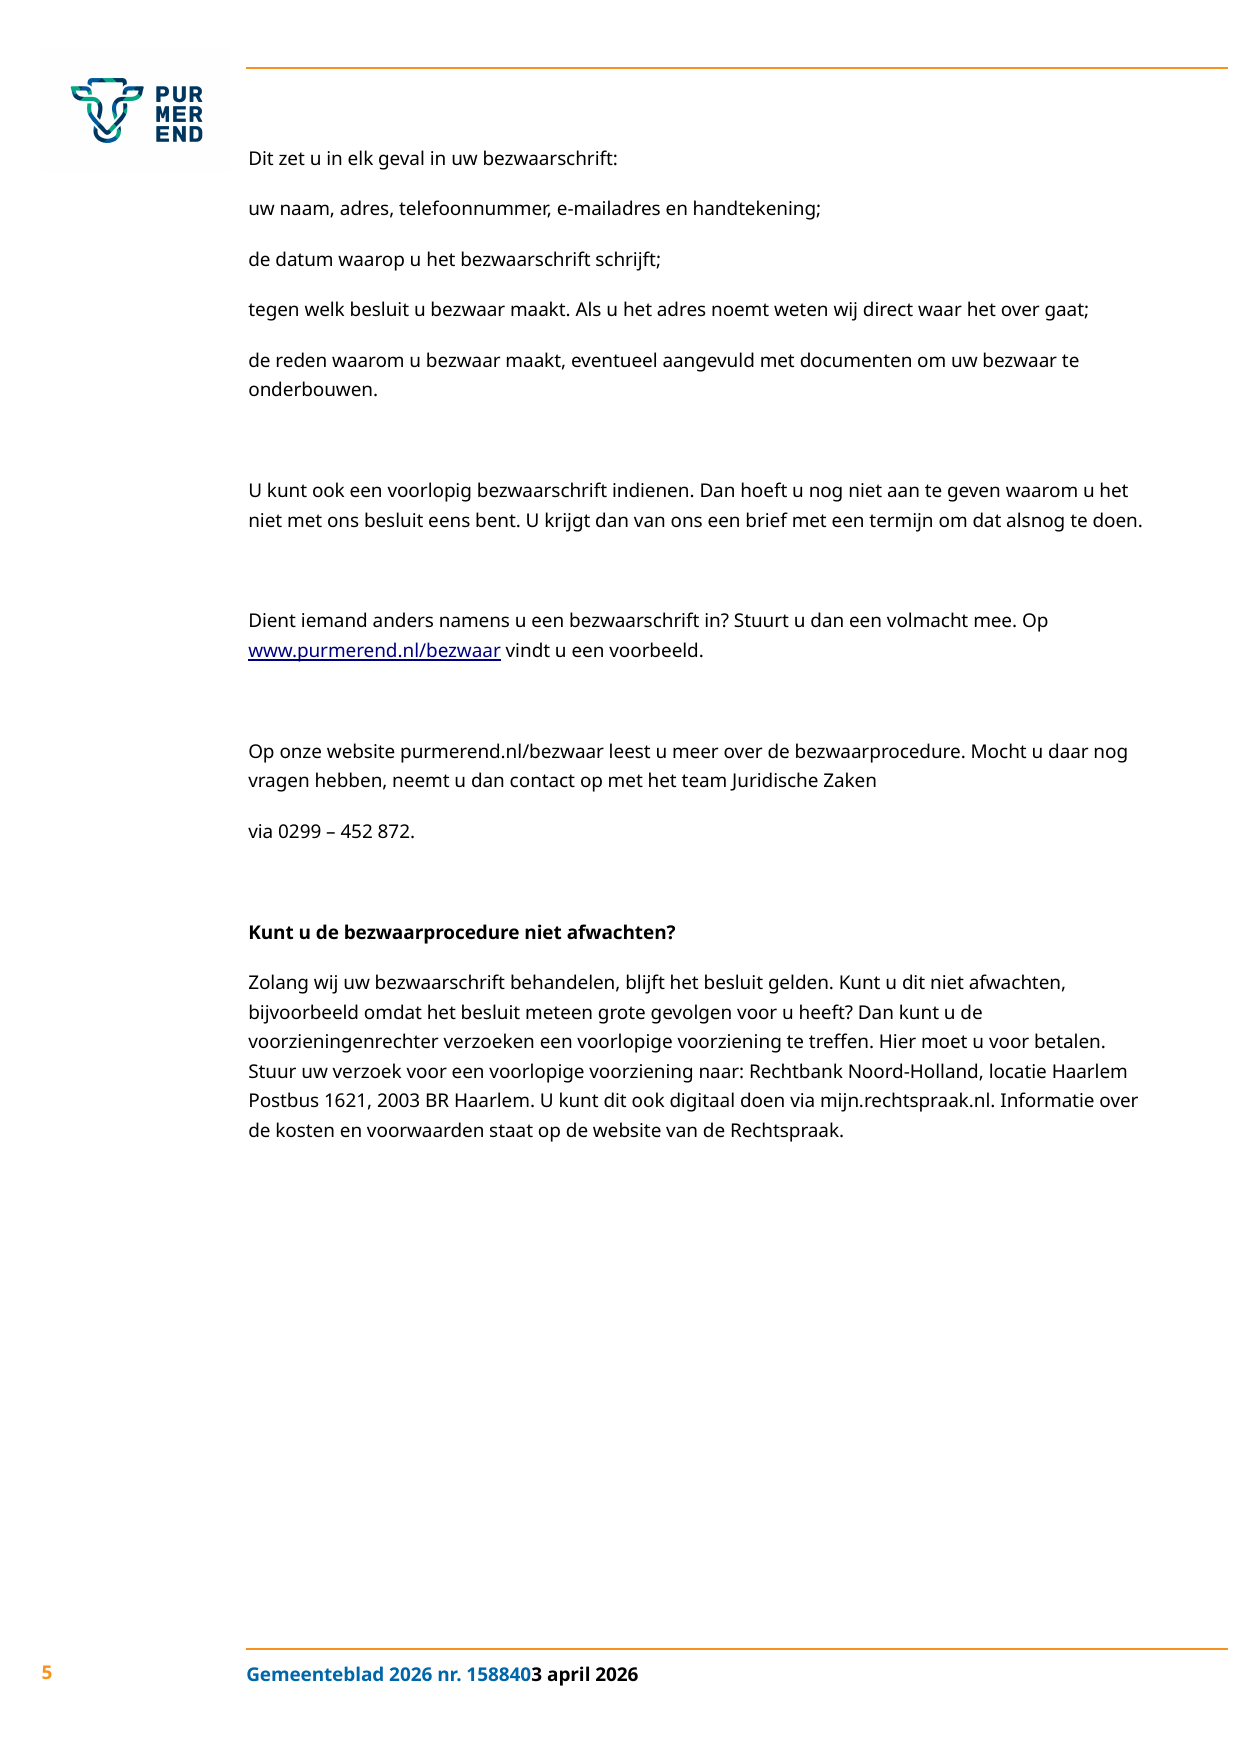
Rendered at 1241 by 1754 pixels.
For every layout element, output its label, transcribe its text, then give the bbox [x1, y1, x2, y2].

text Kunt u de bezwaarprocedure niet afwachten? [248, 919, 1152, 945]
text uw naam, adres, telefoonnummer, e-mailadres en handtekening; [248, 196, 1152, 221]
text de reden waarom u bezwaar maakt, eventueel aangevuld met documenten om uw bezwaar te onderbouwen. [248, 347, 1152, 402]
text Dient iemand anders namens u een bezwaarschrift in? Stuurt u dan een volmacht mee. Op www.purmerend.nl/bezwaar vindt u een voorbeeld. [248, 608, 1152, 663]
text Op onze website purmerend.nl/bezwaar leest u meer over de bezwaarprocedure. Mocht u daar nog vragen hebben, neemt u dan contact op met het team Juridische Zaken [248, 738, 1152, 793]
text via 0299 – 452 872. [248, 818, 1152, 844]
text Dit zet u in elk geval in uw bezwaarschrift: [248, 145, 1152, 171]
text U kunt ook een voorlopig bezwaarschrift indienen. Dan hoeft u nog niet aan te geven waarom u het niet met ons besluit eens bent. U krijgt dan van ons een brief met een termijn om dat alsnog te doen. [248, 477, 1152, 533]
picture [41, 47, 231, 172]
text de datum waarop u het bezwaarschrift schrijft; [248, 246, 1152, 272]
text tegen welk besluit u bezwaar maakt. Als u het adres noemt weten wij direct waar het over gaat; [248, 296, 1152, 322]
text Zolang wij uw bezwaarschrift behandelen, blijft het besluit gelden. Kunt u dit niet afwachten, bijvoorbeeld omdat het besluit meteen grote gevolgen voor u heeft? Dan kunt u de voorzieningenrechter verzoeken een voorlopige voorziening te treffen. Hier moet u voor betalen. Stuur uw verzoek voor een voorlopige voorziening naar: Rechtbank Noord-Holland, locatie Haarlem Postbus 1621, 2003 BR Haarlem. U kunt dit ook digitaal doen via mijn.rechtspraak.nl. Informatie over de kosten en voorwaarden staat op de website van de Rechtspraak. [248, 969, 1152, 1143]
